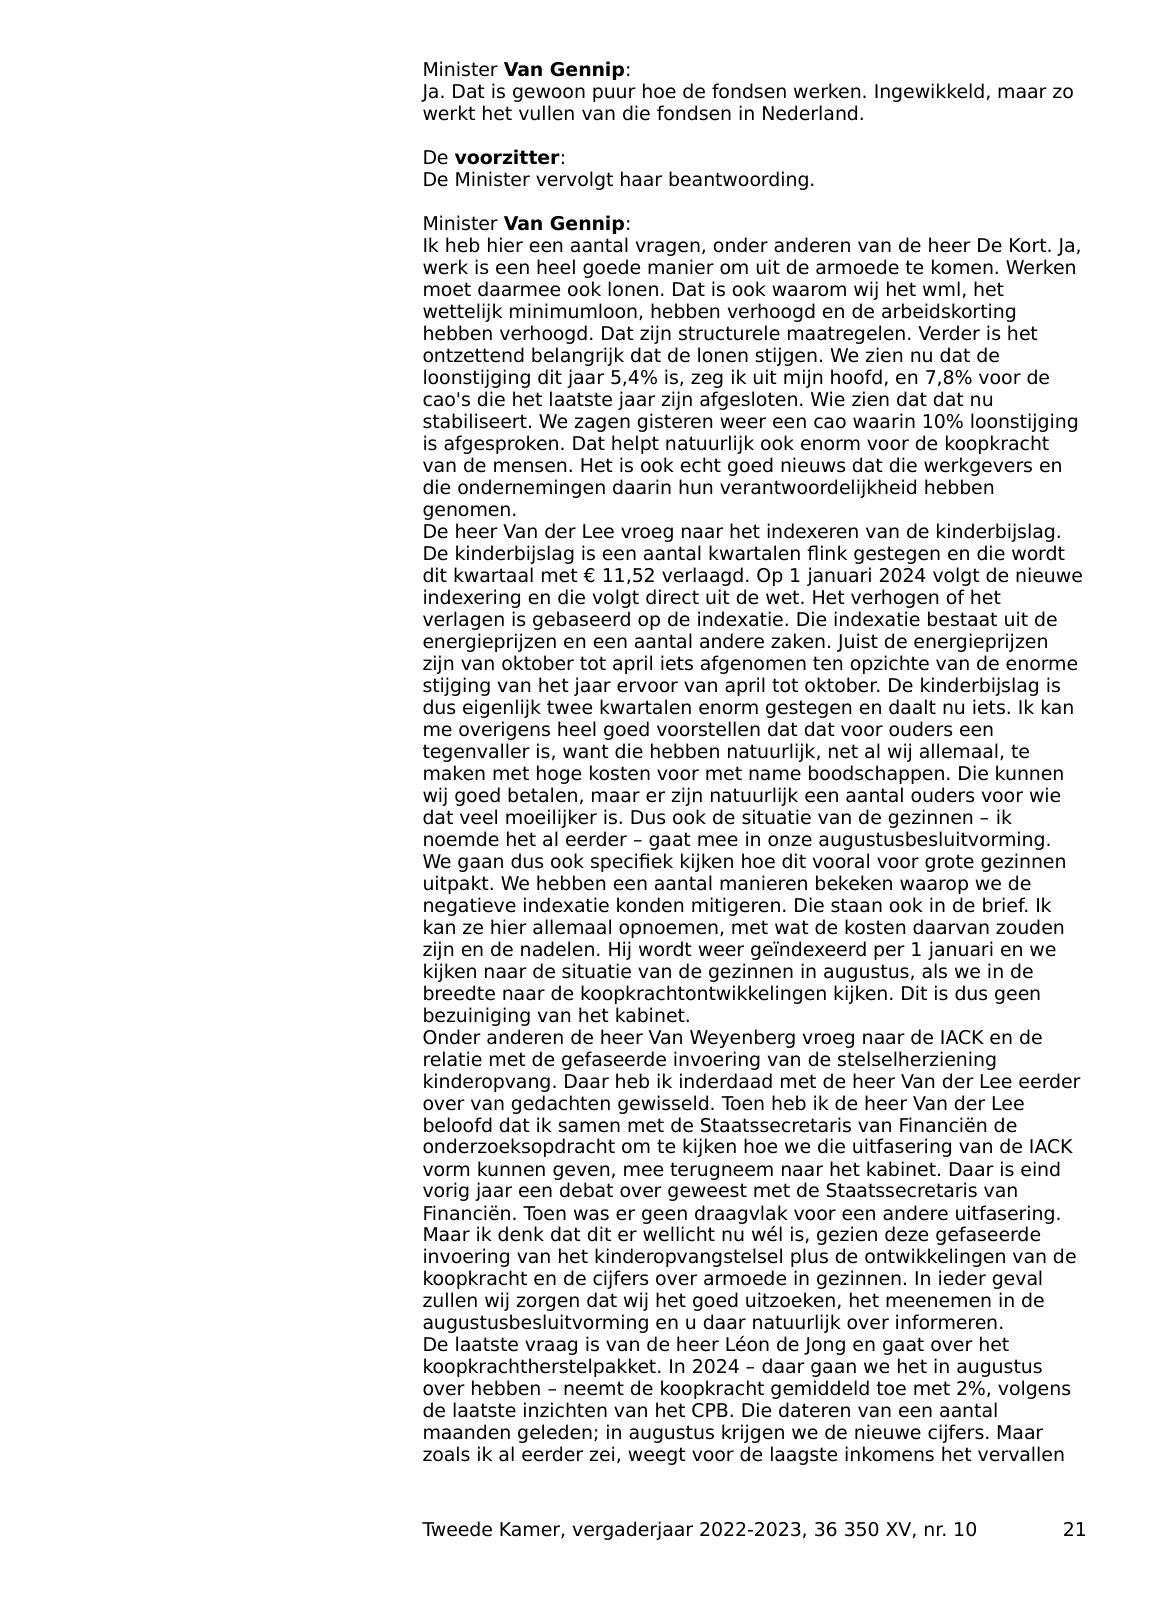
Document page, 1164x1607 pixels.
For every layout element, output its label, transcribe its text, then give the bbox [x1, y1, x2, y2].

text Ja. Dat is gewoon puur hoe de fondsen werken. Ingewikkeld, maar zo werkt het vullen van die fondsen in Nederland. [422, 81, 1087, 125]
text Onder anderen de heer Van Weyenberg vroeg naar de IACK en de relatie met de gefaseerde invoering van de stelselherziening kinderopvang. Daar heb ik inderdaad met de heer Van der Lee eerder over van gedachten gewisseld. Toen heb ik de heer Van der Lee beloofd dat ik samen met de Staatssecretaris van Financiën de onderzoeksopdracht om te kijken hoe we die uitfasering van de IACK vorm kunnen geven, mee terugneem naar het kabinet. Daar is eind vorig jaar een debat over geweest met de Staatssecretaris van Financiën. Toen was er geen draagvlak voor een andere uitfasering. Maar ik denk dat dit er wellicht nu wél is, gezien deze gefaseerde invoering van het kinderopvangstelsel plus de ontwikkelingen van de koopkracht en de cijfers over armoede in gezinnen. In ieder geval zullen wij zorgen dat wij het goed uitzoeken, het meenemen in de augustusbesluitvorming en u daar natuurlijk over informeren. [422, 1027, 1087, 1334]
text Minister Van Gennip: [422, 213, 1087, 235]
text De voorzitter: [422, 147, 1087, 169]
text Ik heb hier een aantal vragen, onder anderen van de heer De Kort. Ja, werk is een heel goede manier om uit de armoede te komen. Werken moet daarmee ook lonen. Dat is ook waarom wij het wml, het wettelijk minimumloon, hebben verhoogd en de arbeidskorting hebben verhoogd. Dat zijn structurele maatregelen. Verder is het ontzettend belangrijk dat de lonen stijgen. We zien nu dat de loonstijging dit jaar 5,4% is, zeg ik uit mijn hoofd, en 7,8% voor de cao's die het laatste jaar zijn afgesloten. Wie zien dat dat nu stabiliseert. We zagen gisteren weer een cao waarin 10% loonstijging is afgesproken. Dat helpt natuurlijk ook enorm voor de koopkracht van de mensen. Het is ook echt goed nieuws dat die werkgevers en die ondernemingen daarin hun verantwoordelijkheid hebben genomen. [422, 235, 1087, 521]
text Minister Van Gennip: [422, 59, 1087, 81]
text De heer Van der Lee vroeg naar het indexeren van de kinderbijslag. De kinderbijslag is een aantal kwartalen flink gestegen en die wordt dit kwartaal met € 11,52 verlaagd. Op 1 januari 2024 volgt de nieuwe indexering en die volgt direct uit de wet. Het verhogen of het verlagen is gebaseerd op de indexatie. Die indexatie bestaat uit de energieprijzen en een aantal andere zaken. Juist de energieprijzen zijn van oktober tot april iets afgenomen ten opzichte van de enorme stijging van het jaar ervoor van april tot oktober. De kinderbijslag is dus eigenlijk twee kwartalen enorm gestegen en daalt nu iets. Ik kan me overigens heel goed voorstellen dat dat voor ouders een tegenvaller is, want die hebben natuurlijk, net al wij allemaal, te maken met hoge kosten voor met name boodschappen. Die kunnen wij goed betalen, maar er zijn natuurlijk een aantal ouders voor wie dat veel moeilijker is. Dus ook de situatie van de gezinnen – ik noemde het al eerder – gaat mee in onze augustusbesluitvorming. We gaan dus ook specifiek kijken hoe dit vooral voor grote gezinnen uitpakt. We hebben een aantal manieren bekeken waarop we de negatieve indexatie konden mitigeren. Die staan ook in de brief. Ik kan ze hier allemaal opnoemen, met wat de kosten daarvan zouden zijn en de nadelen. Hij wordt weer geïndexeerd per 1 januari en we kijken naar de situatie van de gezinnen in augustus, als we in de breedte naar de koopkrachtontwikkelingen kijken. Dit is dus geen bezuiniging van het kabinet. [422, 521, 1087, 1027]
text De Minister vervolgt haar beantwoording. [422, 169, 1087, 191]
text De laatste vraag is van de heer Léon de Jong en gaat over het koopkrachtherstelpakket. In 2024 – daar gaan we het in augustus over hebben – neemt de koopkracht gemiddeld toe met 2%, volgens de laatste inzichten van het CPB. Die dateren van een aantal maanden geleden; in augustus krijgen we de nieuwe cijfers. Maar zoals ik al eerder zei, weegt voor de laagste inkomens het vervallen [422, 1334, 1087, 1466]
